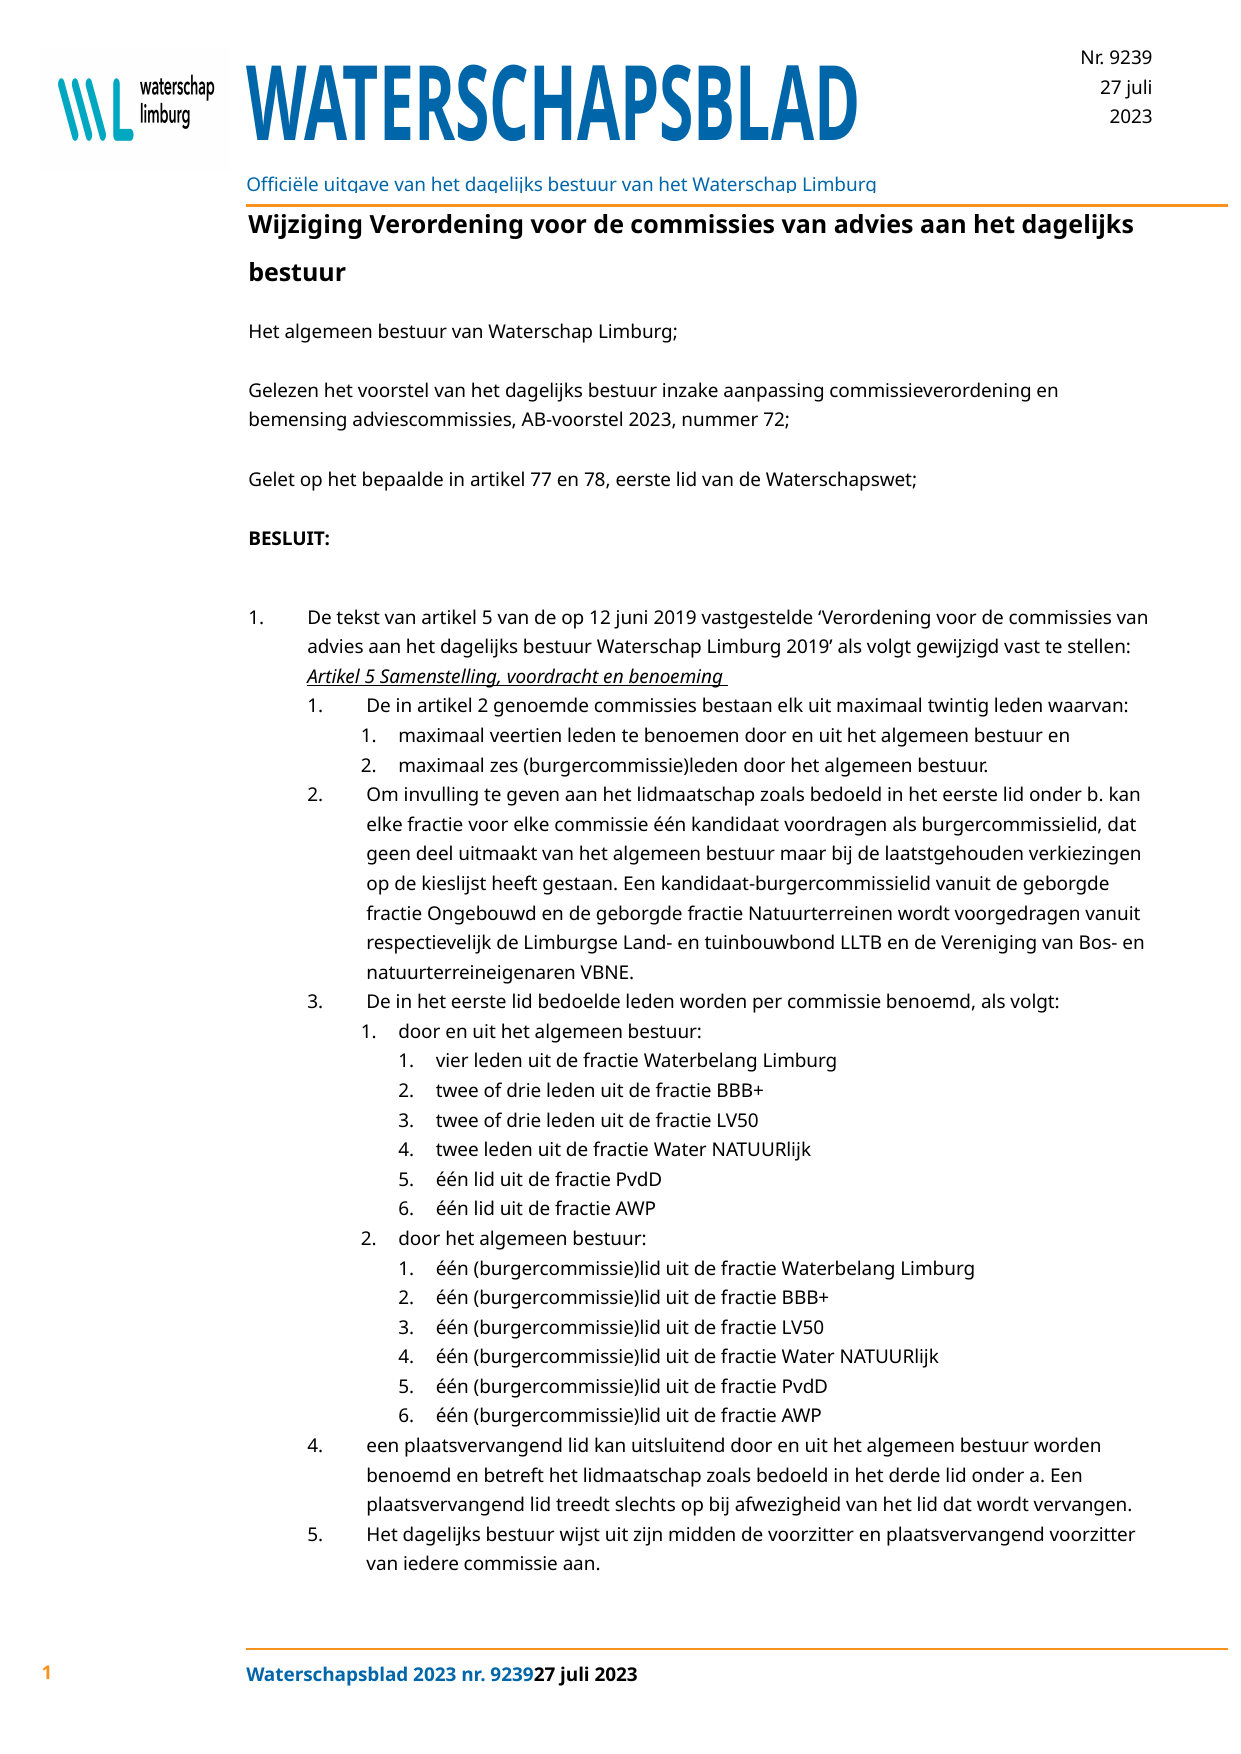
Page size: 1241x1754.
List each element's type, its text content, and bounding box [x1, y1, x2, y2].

list Artikel 5 Samenstelling, voordracht en benoeming [248, 663, 1152, 689]
text Het algemeen bestuur van Waterschap Limburg; [248, 318, 1152, 344]
list maximaal veertien leden te benoemen door en uit het algemeen bestuur en [361, 722, 1152, 748]
list Om invulling te geven aan het lidmaatschap zoals bedoeld in het eerste lid onder b. kan elke fractie voor elke commissie één kandidaat voordragen als burgercommissielid, dat geen deel uitmaakt van het algemeen bestuur maar bij de laatstgehouden verkiezingen op de kieslijst heeft gestaan. Een kandidaat-burgercommissielid vanuit de geborgde fractie Ongebouwd en de geborgde fractie Natuurterreinen wordt voorgedragen vanuit respectievelijk de Limburgse Land- en tuinbouwbond LLTB en de Vereniging van Bos- en natuurterreineigenaren VBNE. [307, 781, 1152, 984]
list door het algemeen bestuur: [361, 1225, 1152, 1251]
list één (burgercommissie)lid uit de fractie AWP [398, 1403, 1152, 1428]
list één (burgercommissie)lid uit de fractie BBB+ [398, 1284, 1152, 1310]
list één (burgercommissie)lid uit de fractie Waterbelang Limburg [398, 1255, 1152, 1280]
list één (burgercommissie)lid uit de fractie PvdD [398, 1373, 1152, 1399]
list twee leden uit de fractie Water NATUURlijk [398, 1136, 1152, 1162]
list één (burgercommissie)lid uit de fractie LV50 [398, 1314, 1152, 1339]
text Wijziging Verordening voor de commissies van advies aan het dagelijks bestuur [248, 207, 1152, 288]
text Gelet op het bepaalde in artikel 77 en 78, eerste lid van de Waterschapswet; [248, 466, 1152, 492]
list maximaal zes (burgercommissie)leden door het algemeen bestuur. [361, 752, 1152, 777]
text BESLUIT: [248, 525, 1152, 551]
list twee of drie leden uit de fractie BBB+ [398, 1077, 1152, 1103]
list één lid uit de fractie PvdD [398, 1166, 1152, 1192]
list De tekst van artikel 5 van de op 12 juni 2019 vastgestelde ‘Verordening voor de commissies van advies aan het dagelijks bestuur Waterschap Limburg 2019’ als volgt gewijzigd vast te stellen: [248, 604, 1152, 659]
list De in het eerste lid bedoelde leden worden per commissie benoemd, als volgt: [307, 988, 1152, 1014]
list een plaatsvervangend lid kan uitsluitend door en uit het algemeen bestuur worden benoemd en betreft het lidmaatschap zoals bedoeld in het derde lid onder a. Een plaatsvervangend lid treedt slechts op bij afwezigheid van het lid dat wordt vervangen. [307, 1432, 1152, 1517]
list Het dagelijks bestuur wijst uit zijn midden de voorzitter en plaatsvervangend voorzitter van iedere commissie aan. [307, 1521, 1152, 1576]
list twee of drie leden uit de fractie LV50 [398, 1107, 1152, 1132]
list vier leden uit de fractie Waterbelang Limburg [398, 1048, 1152, 1073]
list één lid uit de fractie AWP [398, 1196, 1152, 1221]
text Gelezen het voorstel van het dagelijks bestuur inzake aanpassing commissieverordening en bemensing adviescommissies, AB-voorstel 2023, nummer 72; [248, 377, 1152, 432]
picture [41, 47, 231, 172]
list De in artikel 2 genoemde commissies bestaan elk uit maximaal twintig leden waarvan: [307, 693, 1152, 718]
list door en uit het algemeen bestuur: [361, 1018, 1152, 1044]
list één (burgercommissie)lid uit de fractie Water NATUURlijk [398, 1343, 1152, 1369]
